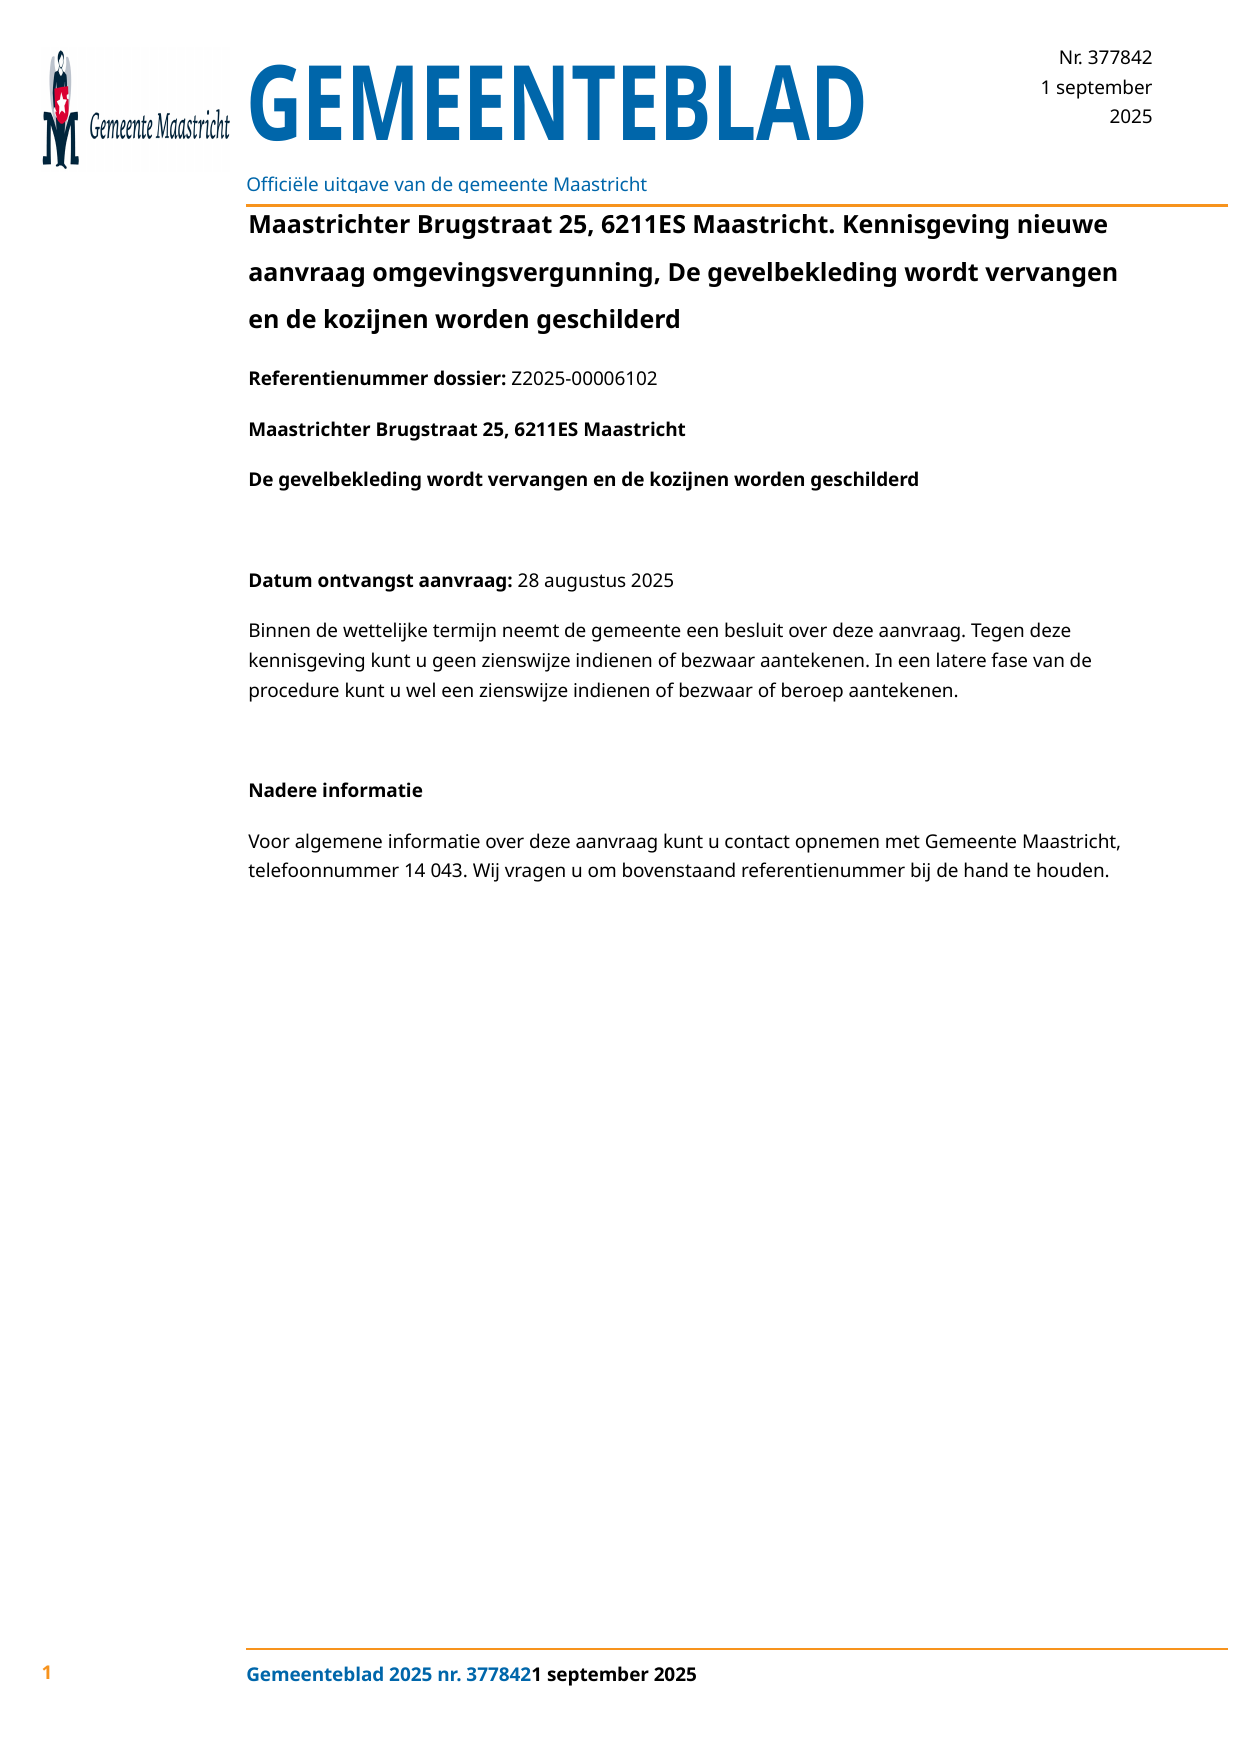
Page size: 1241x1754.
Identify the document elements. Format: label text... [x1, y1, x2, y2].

text Referentienummer dossier: Z2025-00006102 [248, 366, 1152, 391]
text Datum ontvangst aanvraag: 28 augustus 2025 [248, 567, 1152, 593]
text Binnen de wettelijke termijn neemt de gemeente een besluit over deze aanvraag. Tegen deze kennisgeving kunt u geen zienswijze indienen of bezwaar aantekenen. In een latere fase van de procedure kunt u wel een zienswijze indienen of bezwaar of beroep aantekenen. [248, 618, 1152, 702]
text De gevelbekleding wordt vervangen en de kozijnen worden geschilderd [248, 466, 1152, 492]
text Maastrichter Brugstraat 25, 6211ES Maastricht. Kennisgeving nieuwe aanvraag omgevingsvergunning, De gevelbekleding wordt vervangen en de kozijnen worden geschilderd [248, 207, 1152, 336]
text Voor algemene informatie over deze aanvraag kunt u contact opnemen met Gemeente Maastricht, telefoonnummer 14 043. Wij vragen u om bovenstaand referentienummer bij de hand te houden. [248, 828, 1152, 883]
text Nadere informatie [248, 778, 1152, 803]
text Maastrichter Brugstraat 25, 6211ES Maastricht [248, 416, 1152, 442]
picture [41, 47, 231, 172]
